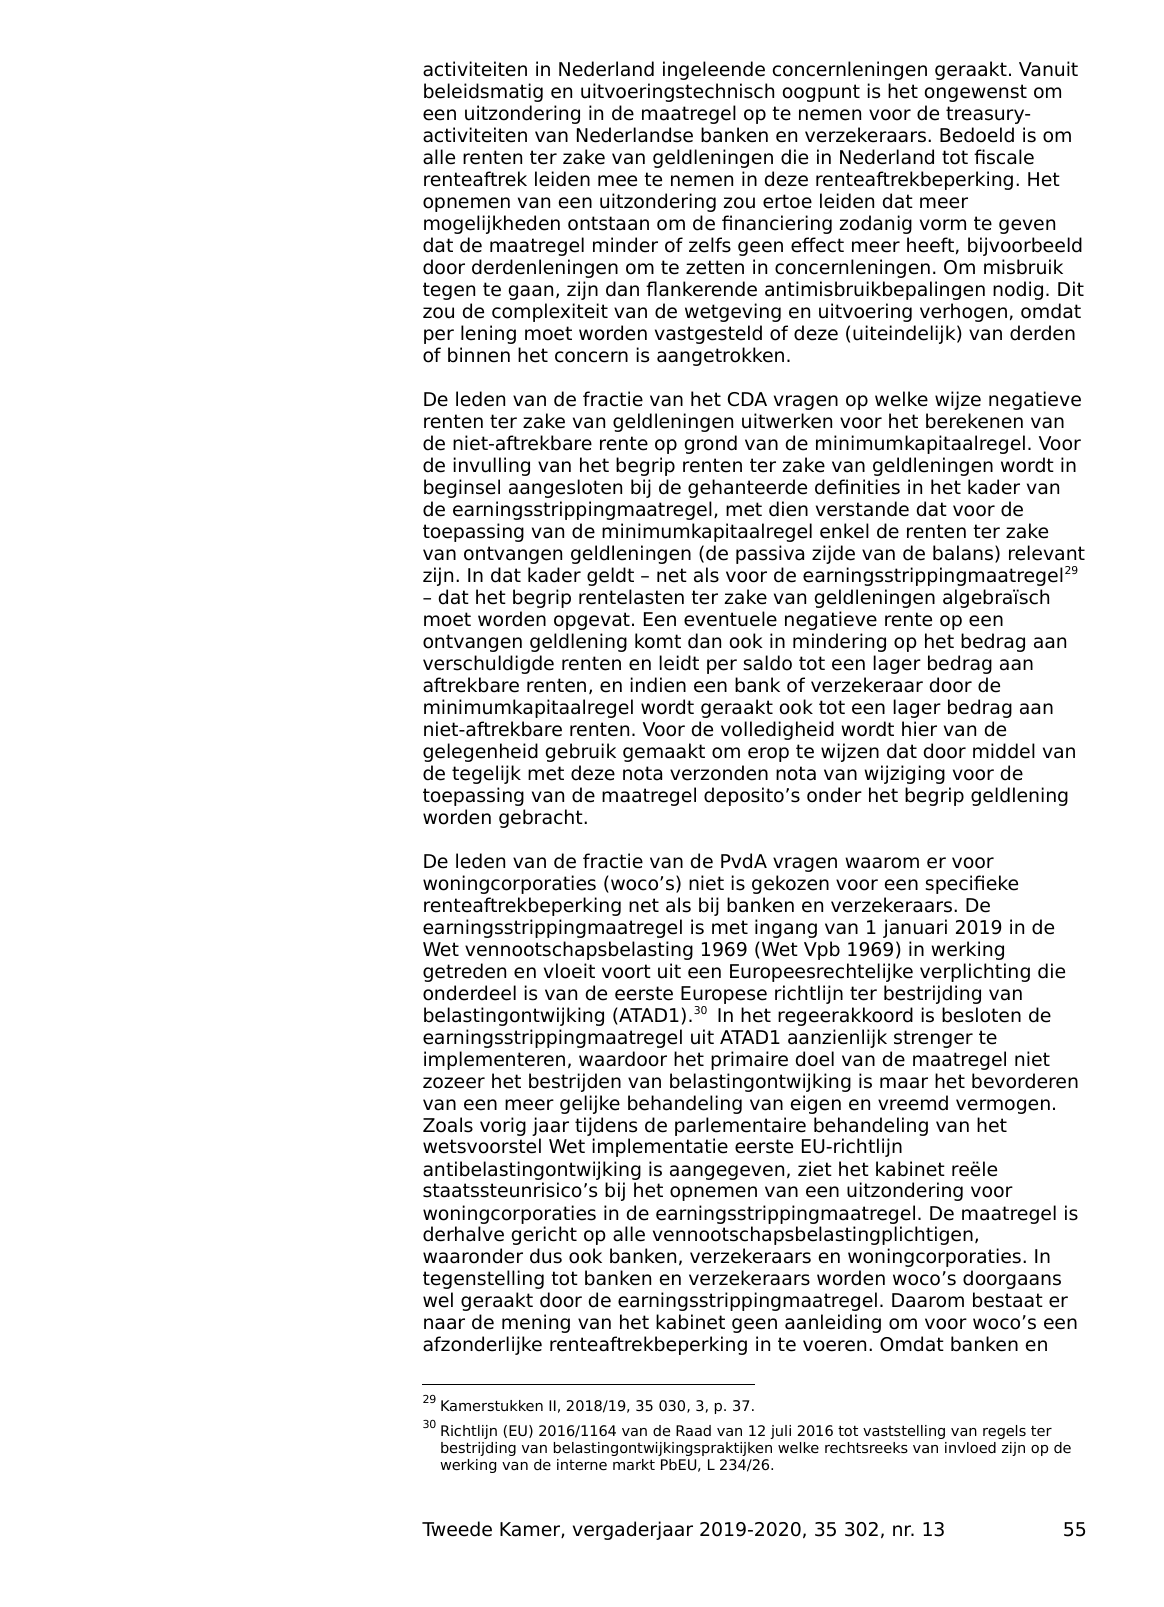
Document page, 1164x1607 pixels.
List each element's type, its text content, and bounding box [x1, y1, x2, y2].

text activiteiten in Nederland ingeleende concernleningen geraakt. Vanuit beleidsmatig en uitvoeringstechnisch oogpunt is het ongewenst om een uitzondering in de maatregel op te nemen voor de treasury-activiteiten van Nederlandse banken en verzekeraars. Bedoeld is om alle renten ter zake van geldleningen die in Nederland tot fiscale renteaftrek leiden mee te nemen in deze renteaftrekbeperking. Het opnemen van een uitzondering zou ertoe leiden dat meer mogelijkheden ontstaan om de financiering zodanig vorm te geven dat de maatregel minder of zelfs geen effect meer heeft, bijvoorbeeld door derdenleningen om te zetten in concernleningen. Om misbruik tegen te gaan, zijn dan flankerende antimisbruikbepalingen nodig. Dit zou de complexiteit van de wetgeving en uitvoering verhogen, omdat per lening moet worden vastgesteld of deze (uiteindelijk) van derden of binnen het concern is aangetrokken. [422, 59, 1087, 367]
text De leden van de fractie van de PvdA vragen waarom er voor woningcorporaties (woco’s) niet is gekozen voor een specifieke renteaftrekbeperking net als bij banken en verzekeraars. De earningsstrippingmaatregel is met ingang van 1 januari 2019 in de Wet vennootschapsbelasting 1969 (Wet Vpb 1969) in werking getreden en vloeit voort uit een Europeesrechtelijke verplichting die onderdeel is van de eerste Europese richtlijn ter bestrijding van belastingontwijking (ATAD1). In het regeerakkoord is besloten de earningsstrippingmaatregel uit ATAD1 aanzienlijk strenger te implementeren, waardoor het primaire doel van de maatregel niet zozeer het bestrijden van belastingontwijking is maar het bevorderen van een meer gelijke behandeling van eigen en vreemd vermogen. Zoals vorig jaar tijdens de parlementaire behandeling van het wetsvoorstel Wet implementatie eerste EU-richtlijn antibelastingontwijking is aangegeven, ziet het kabinet reële staatssteunrisico’s bij het opnemen van een uitzondering voor woningcorporaties in de earningsstrippingmaatregel. De maatregel is derhalve gericht op alle vennootschapsbelastingplichtigen, waaronder dus ook banken, verzekeraars en woningcorporaties. In tegenstelling tot banken en verzekeraars worden woco’s doorgaans wel geraakt door de earningsstrippingmaatregel. Daarom bestaat er naar de mening van het kabinet geen aanleiding om voor woco’s een afzonderlijke renteaftrekbeperking in te voeren. Omdat banken en [422, 851, 1087, 1356]
text Kamerstukken II, 2018/19, 35 030, 3, p. 37. [422, 1393, 1087, 1416]
text De leden van de fractie van het CDA vragen op welke wijze negatieve renten ter zake van geldleningen uitwerken voor het berekenen van de niet-aftrekbare rente op grond van de minimumkapitaalregel. Voor de invulling van het begrip renten ter zake van geldleningen wordt in beginsel aangesloten bij de gehanteerde definities in het kader van de earningsstrippingmaatregel, met dien verstande dat voor de toepassing van de minimumkapitaalregel enkel de renten ter zake van ontvangen geldleningen (de passiva zijde van de balans) relevant zijn. In dat kader geldt – net als voor de earningsstrippingmaatregel – dat het begrip rentelasten ter zake van geldleningen algebraïsch moet worden opgevat. Een eventuele negatieve rente op een ontvangen geldlening komt dan ook in mindering op het bedrag aan verschuldigde renten en leidt per saldo tot een lager bedrag aan aftrekbare renten, en indien een bank of verzekeraar door de minimumkapitaalregel wordt geraakt ook tot een lager bedrag aan niet-aftrekbare renten. Voor de volledigheid wordt hier van de gelegenheid gebruik gemaakt om erop te wijzen dat door middel van de tegelijk met deze nota verzonden nota van wijziging voor de toepassing van de maatregel deposito’s onder het begrip geldlening worden gebracht. [422, 389, 1087, 828]
text Richtlijn (EU) 2016/1164 van de Raad van 12 juli 2016 tot vaststelling van regels ter bestrijding van belastingontwijkingspraktijken welke rechtsreeks van invloed zijn op de werking van de interne markt PbEU, L 234/26. [422, 1418, 1087, 1474]
